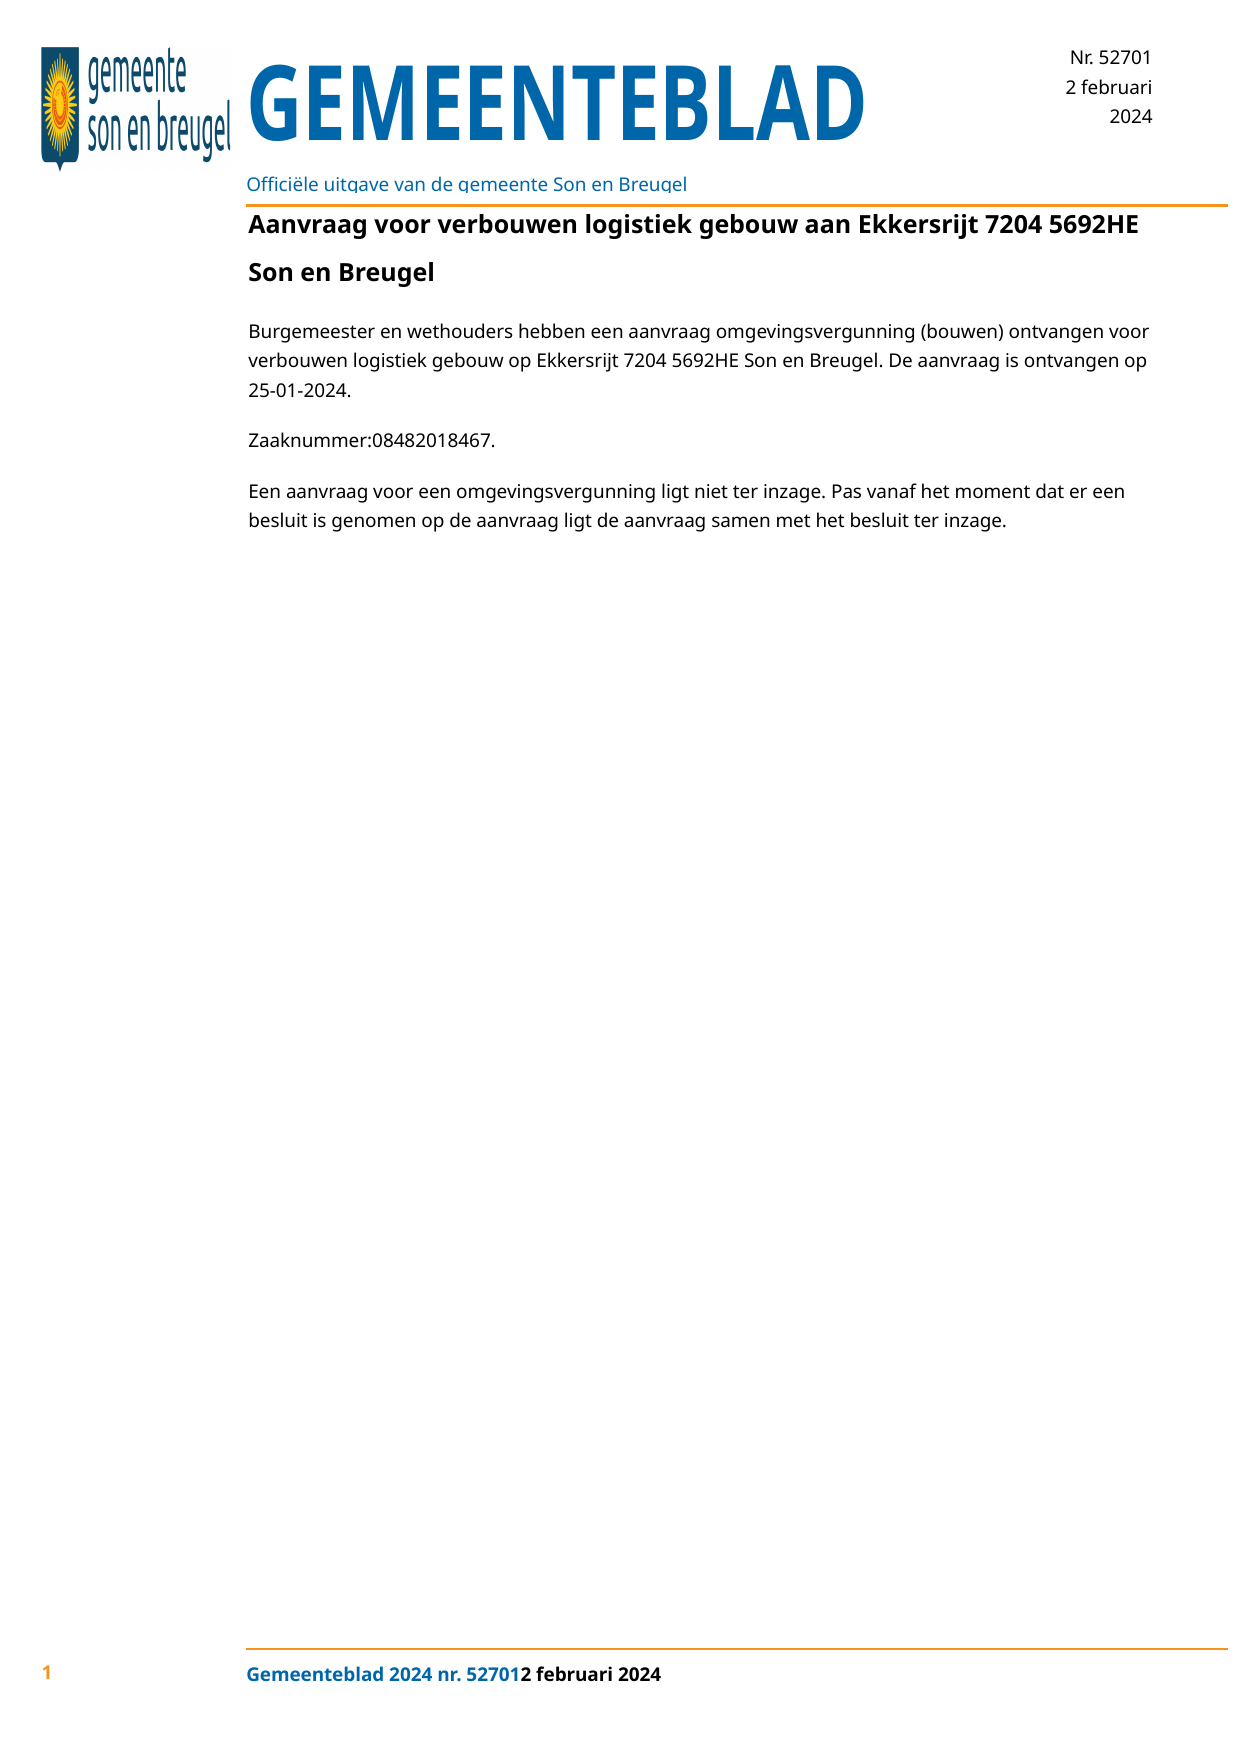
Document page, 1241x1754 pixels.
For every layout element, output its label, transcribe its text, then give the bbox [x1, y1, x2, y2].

text Aanvraag voor verbouwen logistiek gebouw aan Ekkersrijt 7204 5692HE Son en Breugel [248, 207, 1152, 288]
picture [41, 47, 231, 172]
text Een aanvraag voor een omgevingsvergunning ligt niet ter inzage. Pas vanaf het moment dat er een besluit is genomen op de aanvraag ligt de aanvraag samen met het besluit ter inzage. [248, 478, 1152, 533]
text Zaaknummer:08482018467. [248, 427, 1152, 453]
text Burgemeester en wethouders hebben een aanvraag omgevingsvergunning (bouwen) ontvangen voor verbouwen logistiek gebouw op Ekkersrijt 7204 5692HE Son en Breugel. De aanvraag is ontvangen op 25-01-2024. [248, 318, 1152, 403]
